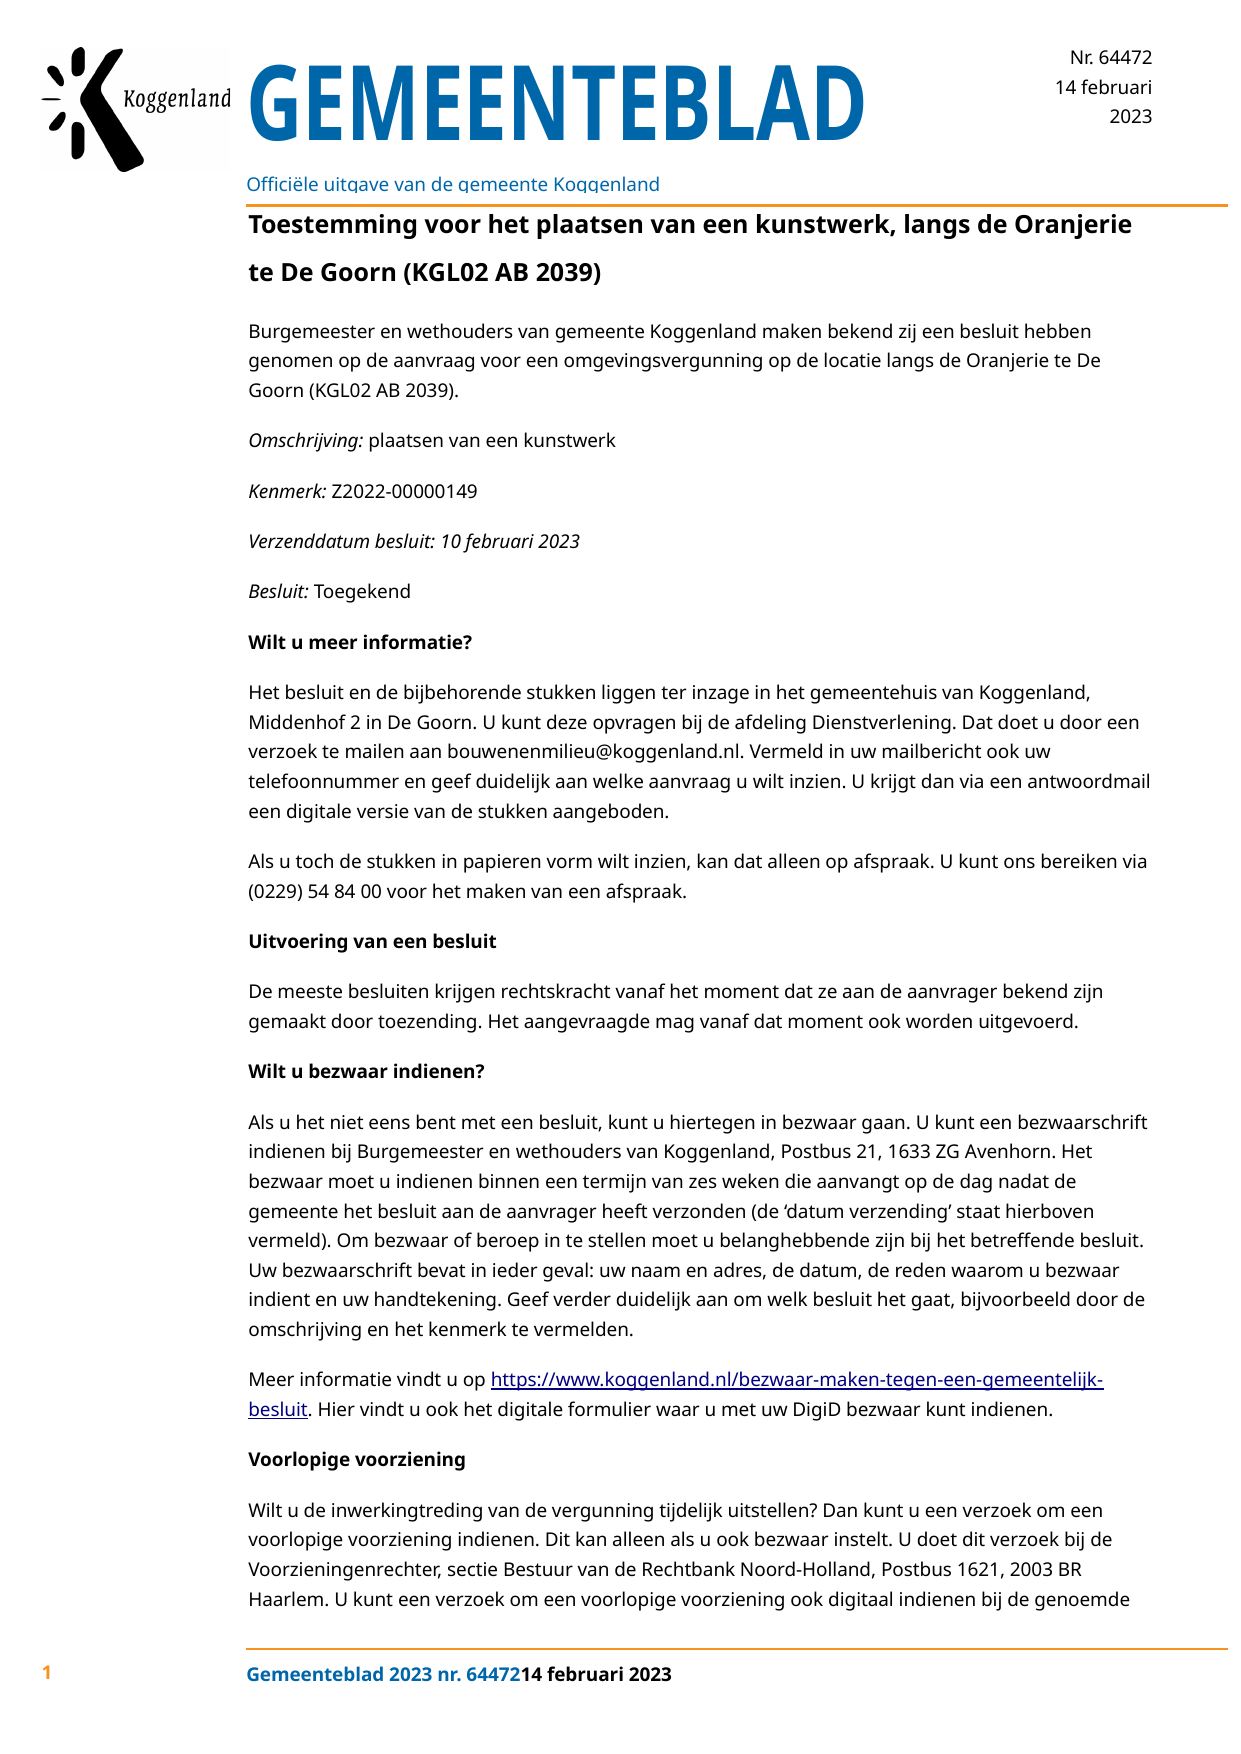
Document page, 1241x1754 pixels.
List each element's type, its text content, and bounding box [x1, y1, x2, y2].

text Wilt u bezwaar indienen? [248, 1059, 1152, 1084]
text Wilt u meer informatie? [248, 629, 1152, 655]
text Verzenddatum besluit: 10 februari 2023 [248, 528, 1152, 554]
text Besluit: Toegekend [248, 579, 1152, 604]
text Burgemeester en wethouders van gemeente Koggenland maken bekend zij een besluit hebben genomen op de aanvraag voor een omgevingsvergunning op de locatie langs de Oranjerie te De Goorn (KGL02 AB 2039). [248, 318, 1152, 403]
text Als u het niet eens bent met een besluit, kunt u hiertegen in bezwaar gaan. U kunt een bezwaarschrift indienen bij Burgemeester en wethouders van Koggenland, Postbus 21, 1633 ZG Avenhorn. Het bezwaar moet u indienen binnen een termijn van zes weken die aanvangt op de dag nadat de gemeente het besluit aan de aanvrager heeft verzonden (de ‘datum verzending’ staat hierboven vermeld). Om bezwaar of beroep in te stellen moet u belanghebbende zijn bij het betreffende besluit. Uw bezwaarschrift bevat in ieder geval: uw naam en adres, de datum, de reden waarom u bezwaar indient en uw handtekening. Geef verder duidelijk aan om welk besluit het gaat, bijvoorbeeld door de omschrijving en het kenmerk te vermelden. [248, 1109, 1152, 1342]
text Het besluit en de bijbehorende stukken liggen ter inzage in het gemeentehuis van Koggenland, Middenhof 2 in De Goorn. U kunt deze opvragen bij de afdeling Dienstverlening. Dat doet u door een verzoek te mailen aan bouwenenmilieu@koggenland.nl. Vermeld in uw mailbericht ook uw telefoonnummer en geef duidelijk aan welke aanvraag u wilt inzien. U krijgt dan via een antwoordmail een digitale versie van de stukken aangeboden. [248, 679, 1152, 824]
text Wilt u de inwerkingtreding van de vergunning tijdelijk uitstellen? Dan kunt u een verzoek om een voorlopige voorziening indienen. Dit kan alleen als u ook bezwaar instelt. U doet dit verzoek bij de Voorzieningenrechter, sectie Bestuur van de Rechtbank Noord-Holland, Postbus 1621, 2003 BR Haarlem. U kunt een verzoek om een voorlopige voorziening ook digitaal indienen bij de genoemde [248, 1497, 1152, 1612]
text Toestemming voor het plaatsen van een kunstwerk, langs de Oranjerie te De Goorn (KGL02 AB 2039) [248, 207, 1152, 288]
text Kenmerk: Z2022-00000149 [248, 478, 1152, 504]
text De meeste besluiten krijgen rechtskracht vanaf het moment dat ze aan de aanvrager bekend zijn gemaakt door toezending. Het aangevraagde mag vanaf dat moment ook worden uitgevoerd. [248, 979, 1152, 1034]
text Meer informatie vindt u op https://www.koggenland.nl/bezwaar-maken-tegen-een-gemeentelijk-besluit. Hier vindt u ook het digitale formulier waar u met uw DigiD bezwaar kunt indienen. [248, 1367, 1152, 1422]
text Als u toch de stukken in papieren vorm wilt inzien, kan dat alleen op afspraak. U kunt ons bereiken via (0229) 54 84 00 voor het maken van een afspraak. [248, 848, 1152, 904]
text Omschrijving: plaatsen van een kunstwerk [248, 427, 1152, 453]
text Uitvoering van een besluit [248, 928, 1152, 954]
text Voorlopige voorziening [248, 1447, 1152, 1472]
picture [41, 47, 231, 172]
